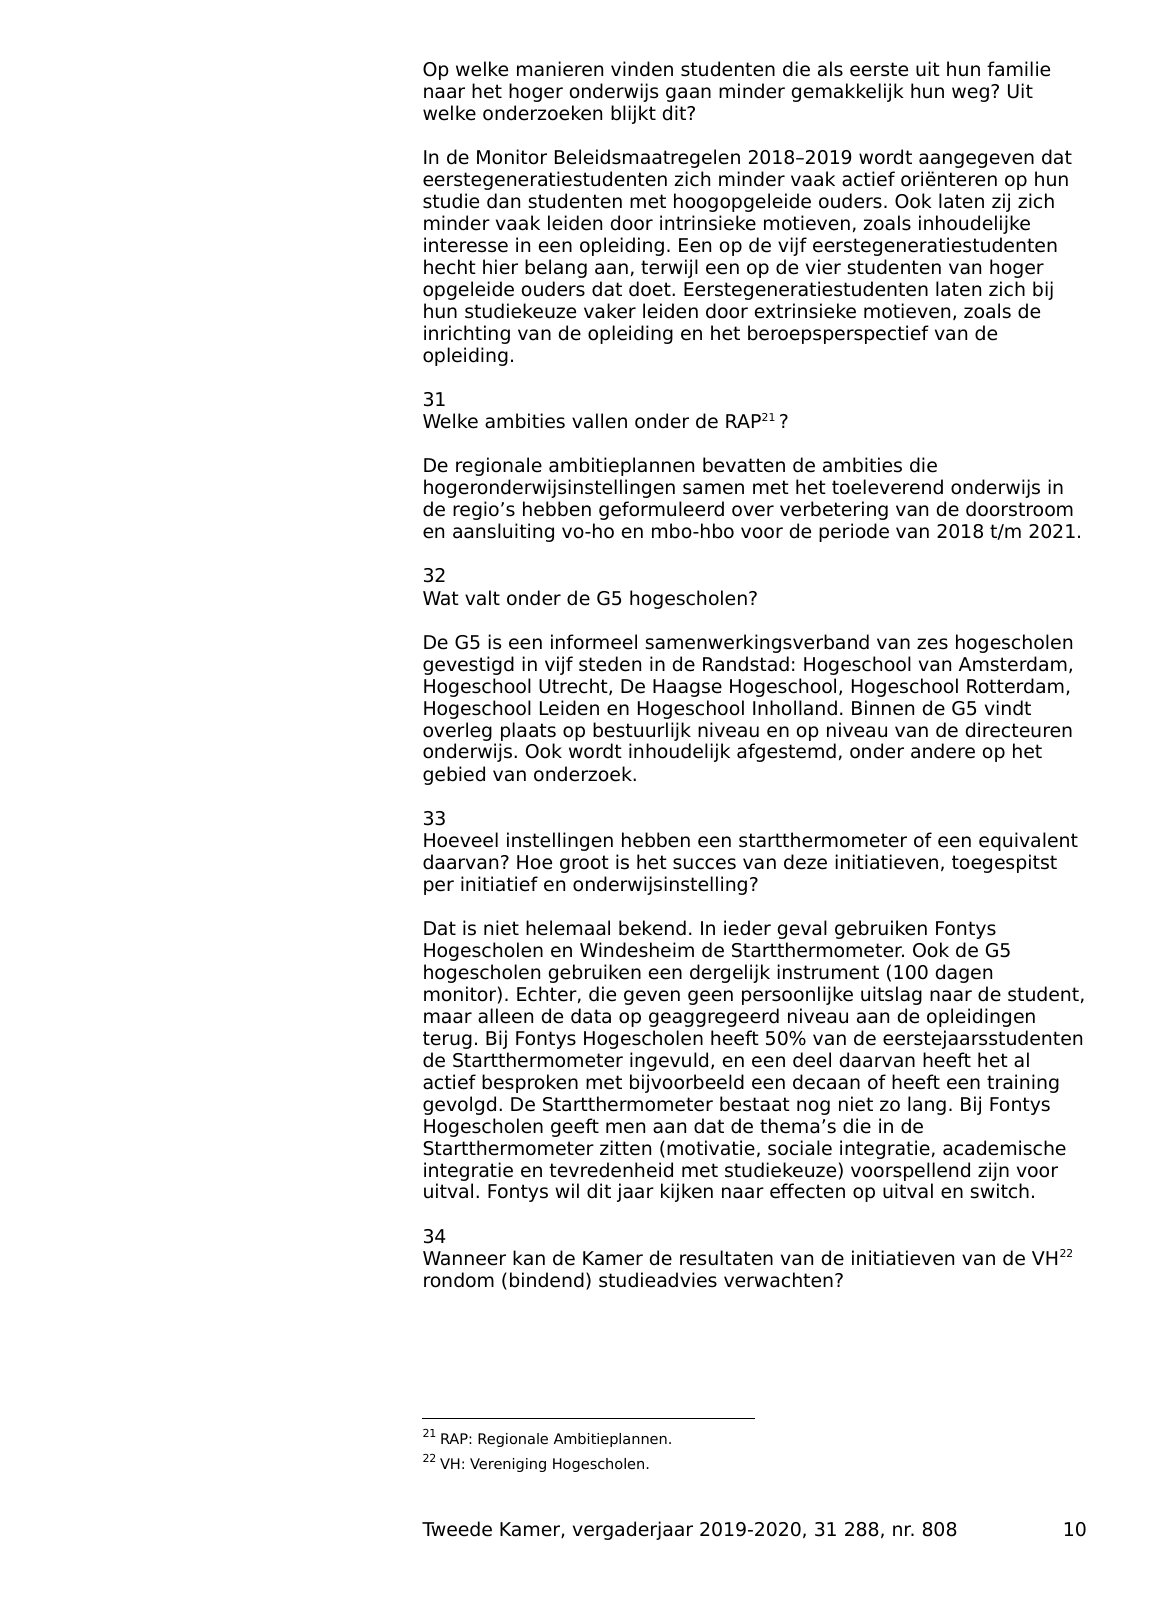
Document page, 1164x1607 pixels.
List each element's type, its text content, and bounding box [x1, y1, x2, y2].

text RAP: Regionale Ambitieplannen. [422, 1427, 1087, 1449]
text De regionale ambitieplannen bevatten de ambities die hogeronderwijsinstellingen samen met het toeleverend onderwijs in de regio’s hebben geformuleerd over verbetering van de doorstroom en aansluiting vo-ho en mbo-hbo voor de periode van 2018 t/m 2021. [422, 455, 1087, 543]
text 34 [422, 1226, 1087, 1248]
text 31 [422, 389, 1087, 411]
text In de Monitor Beleidsmaatregelen 2018–2019 wordt aangegeven dat eerstegeneratiestudenten zich minder vaak actief oriënteren op hun studie dan studenten met hoogopgeleide ouders. Ook laten zij zich minder vaak leiden door intrinsieke motieven, zoals inhoudelijke interesse in een opleiding. Een op de vijf eerstegeneratiestudenten hecht hier belang aan, terwijl een op de vier studenten van hoger opgeleide ouders dat doet. Eerstegeneratiestudenten laten zich bij hun studiekeuze vaker leiden door extrinsieke motieven, zoals de inrichting van de opleiding en het beroepsperspectief van de opleiding. [422, 147, 1087, 367]
text 32 [422, 565, 1087, 587]
text Op welke manieren vinden studenten die als eerste uit hun familie naar het hoger onderwijs gaan minder gemakkelijk hun weg? Uit welke onderzoeken blijkt dit? [422, 59, 1087, 125]
text Welke ambities vallen onder de RAP? [422, 411, 1087, 433]
text Hoeveel instellingen hebben een startthermometer of een equivalent daarvan? Hoe groot is het succes van deze initiatieven, toegespitst per initiatief en onderwijsinstelling? [422, 829, 1087, 896]
text VH: Vereniging Hogescholen. [422, 1452, 1087, 1474]
text Dat is niet helemaal bekend. In ieder geval gebruiken Fontys Hogescholen en Windesheim de Startthermometer. Ook de G5 hogescholen gebruiken een dergelijk instrument (100 dagen monitor). Echter, die geven geen persoonlijke uitslag naar de student, maar alleen de data op geaggregeerd niveau aan de opleidingen terug. Bij Fontys Hogescholen heeft 50% van de eerstejaarsstudenten de Startthermometer ingevuld, en een deel daarvan heeft het al actief besproken met bijvoorbeeld een decaan of heeft een training gevolgd. De Startthermometer bestaat nog niet zo lang. Bij Fontys Hogescholen geeft men aan dat de thema’s die in de Startthermometer zitten (motivatie, sociale integratie, academische integratie en tevredenheid met studiekeuze) voorspellend zijn voor uitval. Fontys wil dit jaar kijken naar effecten op uitval en switch. [422, 918, 1087, 1203]
text 33 [422, 808, 1087, 829]
text Wat valt onder de G5 hogescholen? [422, 587, 1087, 609]
text De G5 is een informeel samenwerkingsverband van zes hogescholen gevestigd in vijf steden in de Randstad: Hogeschool van Amsterdam, Hogeschool Utrecht, De Haagse Hogeschool, Hogeschool Rotterdam, Hogeschool Leiden en Hogeschool Inholland. Binnen de G5 vindt overleg plaats op bestuurlijk niveau en op niveau van de directeuren onderwijs. Ook wordt inhoudelijk afgestemd, onder andere op het gebied van onderzoek. [422, 632, 1087, 785]
text Wanneer kan de Kamer de resultaten van de initiatieven van de VH rondom (bindend) studieadvies verwachten? [422, 1248, 1087, 1292]
